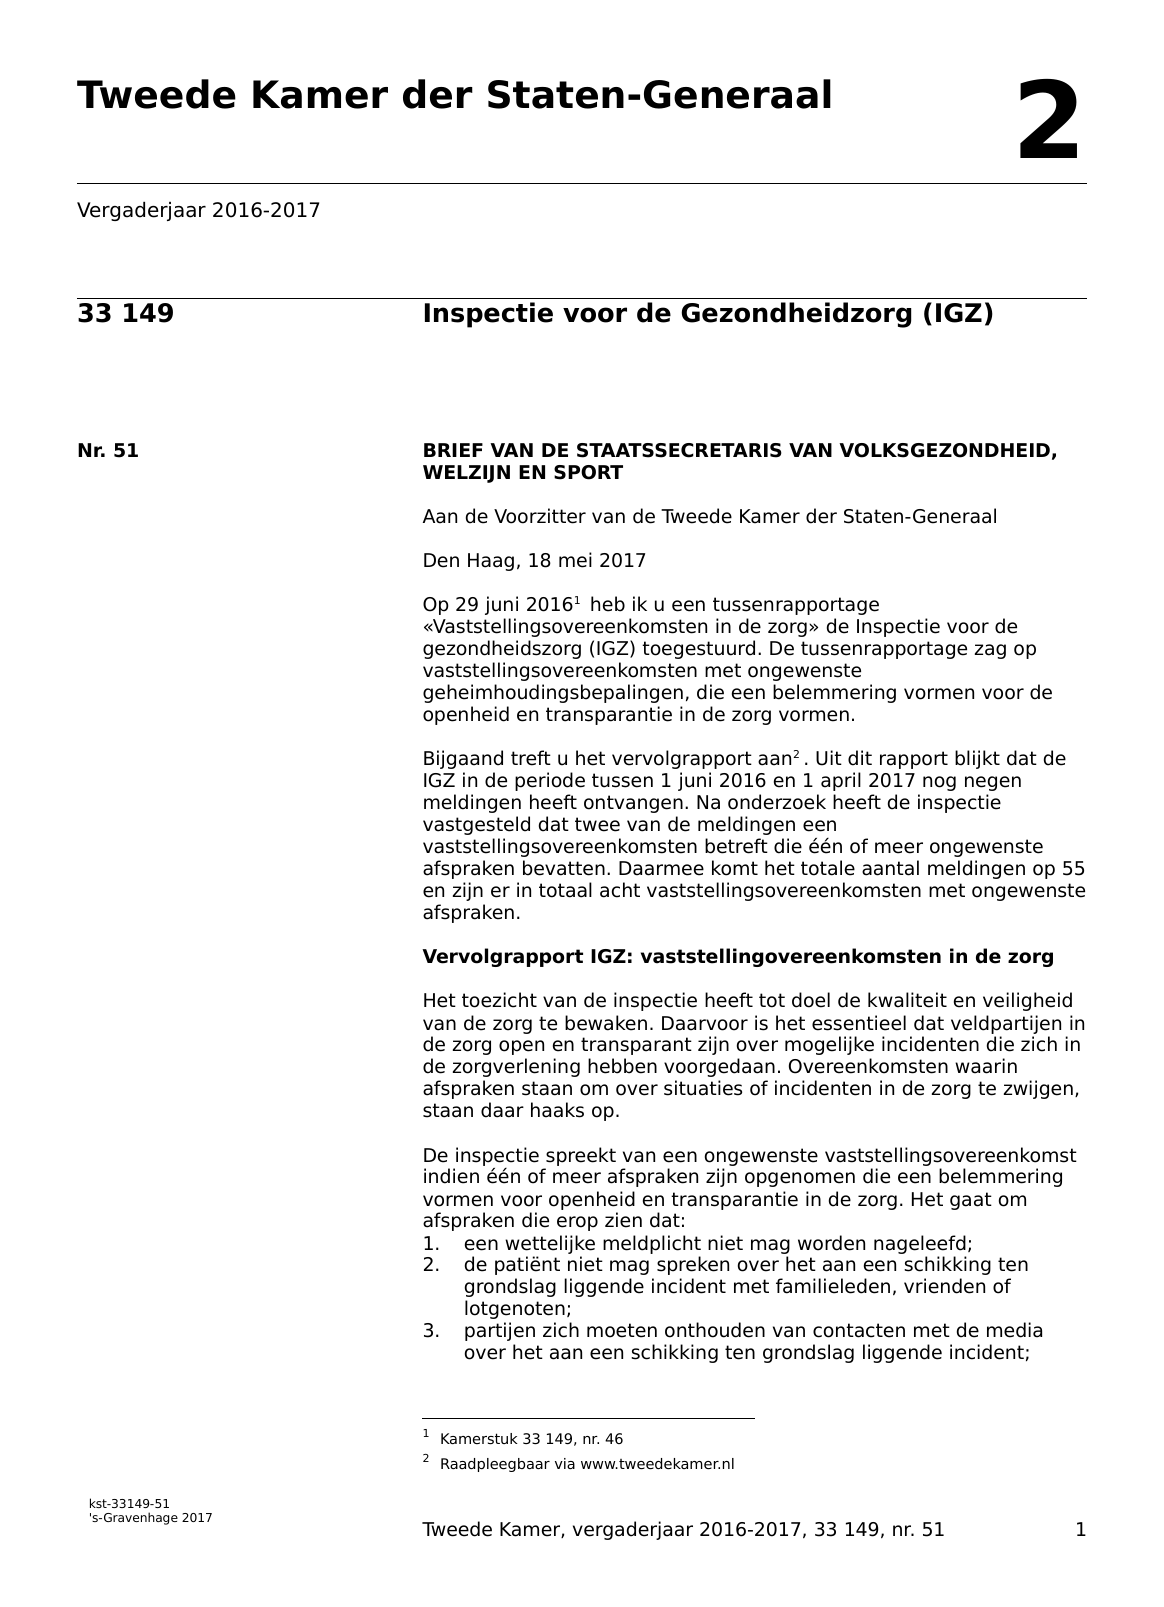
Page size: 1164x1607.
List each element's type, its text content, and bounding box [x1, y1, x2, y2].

text Op 29 juni 2016 heb ik u een tussenrapportage «Vaststellingsovereenkomsten in de zorg» de Inspectie voor de gezondheidszorg (IGZ) toegestuurd. De tussenrapportage zag op vaststellingsovereenkomsten met ongewenste geheimhoudingsbepalingen, die een belemmering vormen voor de openheid en transparantie in de zorg vormen. [422, 594, 1087, 726]
table_cell Vergaderjaar 2016-2017 [77, 184, 1087, 298]
text Raadpleegbaar via www.tweedekamer.nl [422, 1452, 1087, 1474]
subtitle Vervolgrapport IGZ: vaststellingovereenkomsten in de zorg [422, 946, 1087, 968]
table_header 2 [886, 59, 1087, 183]
table_header Tweede Kamer der Staten-Generaal [77, 59, 886, 183]
text Aan de Voorzitter van de Tweede Kamer der Staten-Generaal [422, 506, 1087, 528]
subtitle 33 149 Inspectie voor de Gezondheidzorg (IGZ) [77, 299, 1087, 329]
subtitle Nr. 51 BRIEF VAN DE STAATSSECRETARIS VAN VOLKSGEZONDHEID, WELZIJN EN SPORT [77, 440, 1087, 484]
text 2. de patiënt niet mag spreken over het aan een schikking ten grondslag liggende incident met familieleden, vrienden of lotgenoten; [422, 1254, 1087, 1320]
text 's-Gravenhage 2017 [88, 1511, 323, 1525]
text kst-33149-51 [88, 1497, 323, 1511]
text Het toezicht van de inspectie heeft tot doel de kwaliteit en veiligheid van de zorg te bewaken. Daarvoor is het essentieel dat veldpartijen in de zorg open en transparant zijn over mogelijke incidenten die zich in de zorgverlening hebben voorgedaan. Overeenkomsten waarin afspraken staan om over situaties of incidenten in de zorg te zwijgen, staan daar haaks op. [422, 990, 1087, 1122]
text 1. een wettelijke meldplicht niet mag worden nageleefd; [422, 1232, 1087, 1254]
text De inspectie spreekt van een ongewenste vaststellingsovereenkomst indien één of meer afspraken zijn opgenomen die een belemmering vormen voor openheid en transparantie in de zorg. Het gaat om afspraken die erop zien dat: [422, 1144, 1087, 1232]
text Den Haag, 18 mei 2017 [422, 550, 1087, 572]
text 3. partijen zich moeten onthouden van contacten met de media over het aan een schikking ten grondslag liggende incident; [422, 1320, 1087, 1364]
text Kamerstuk 33 149, nr. 46 [422, 1427, 1087, 1449]
text Bijgaand treft u het vervolgrapport aan. Uit dit rapport blijkt dat de IGZ in de periode tussen 1 juni 2016 en 1 april 2017 nog negen meldingen heeft ontvangen. Na onderzoek heeft de inspectie vastgesteld dat twee van de meldingen een vaststellingsovereenkomsten betreft die één of meer ongewenste afspraken bevatten. Daarmee komt het totale aantal meldingen op 55 en zijn er in totaal acht vaststellingsovereenkomsten met ongewenste afspraken. [422, 748, 1087, 924]
